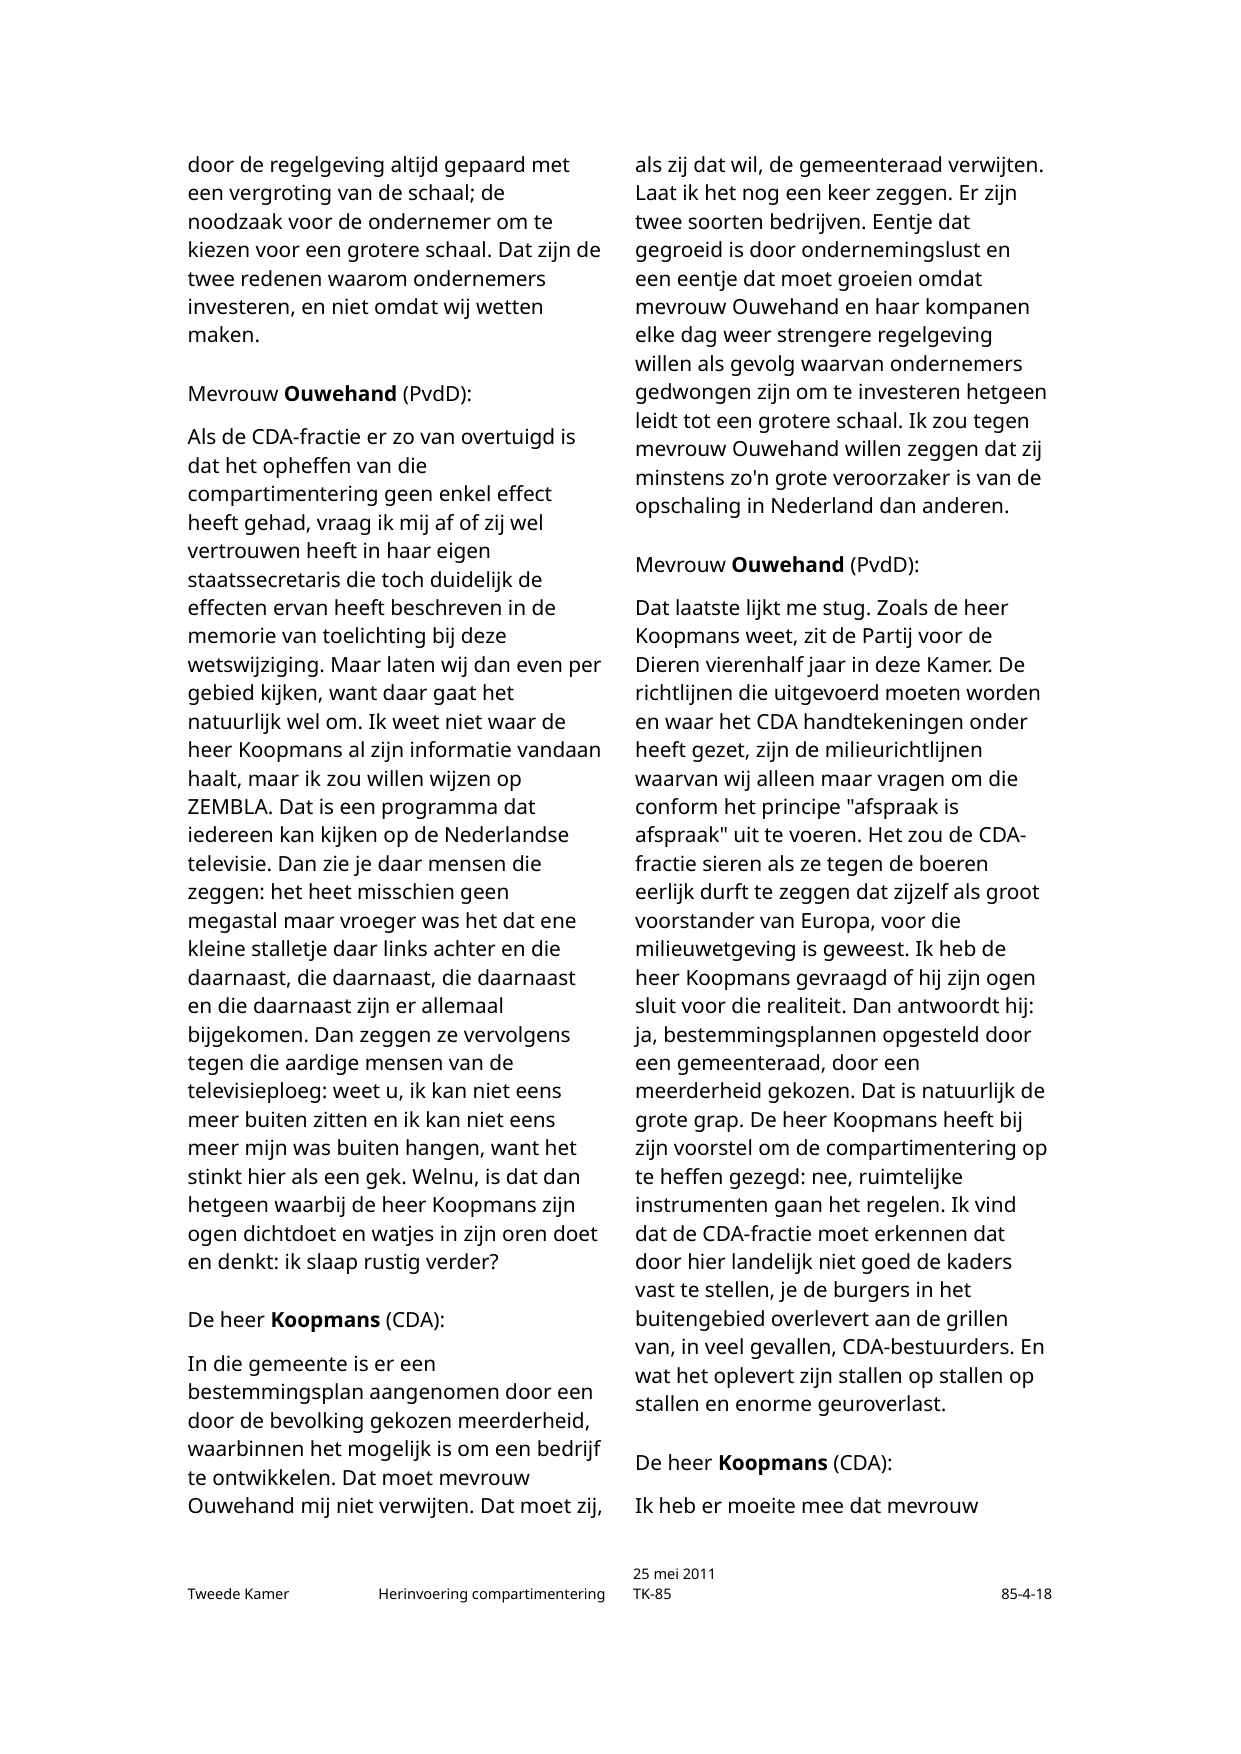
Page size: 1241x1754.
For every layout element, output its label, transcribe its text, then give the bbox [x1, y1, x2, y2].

text Ik heb er moeite mee dat mevrouw [635, 1491, 1053, 1520]
text Als de CDA-fractie er zo van overtuigd is dat het opheffen van die compartimentering geen enkel effect heeft gehad, vraag ik mij af of zij wel vertrouwen heeft in haar eigen staatssecretaris die toch duidelijk de effecten ervan heeft beschreven in de memorie van toelichting bij deze wetswijziging. Maar laten wij dan even per gebied kijken, want daar gaat het natuurlijk wel om. Ik weet niet waar de heer Koopmans al zijn informatie vandaan haalt, maar ik zou willen wijzen op ZEMBLA. Dat is een programma dat iedereen kan kijken op de Nederlandse televisie. Dan zie je daar mensen die zeggen: het heet misschien geen megastal maar vroeger was het dat ene kleine stalletje daar links achter en die daarnaast, die daarnaast, die daarnaast en die daarnaast zijn er allemaal bijgekomen. Dan zeggen ze vervolgens tegen die aardige mensen van de televisieploeg: weet u, ik kan niet eens meer buiten zitten en ik kan niet eens meer mijn was buiten hangen, want het stinkt hier als een gek. Welnu, is dat dan hetgeen waarbij de heer Koopmans zijn ogen dichtdoet en watjes in zijn oren doet en denkt: ik slaap rustig verder? [187, 422, 605, 1276]
text De heer Koopmans (CDA): [187, 1306, 605, 1334]
text Mevrouw Ouwehand (PvdD): [635, 550, 1053, 578]
text Dat laatste lijkt me stug. Zoals de heer Koopmans weet, zit de Partij voor de Dieren vierenhalf jaar in deze Kamer. De richtlijnen die uitgevoerd moeten worden en waar het CDA handtekeningen onder heeft gezet, zijn de milieurichtlijnen waarvan wij alleen maar vragen om die conform het principe "afspraak is afspraak" uit te voeren. Het zou de CDA-fractie sieren als ze tegen de boeren eerlijk durft te zeggen dat zijzelf als groot voorstander van Europa, voor die milieuwetgeving is geweest. Ik heb de heer Koopmans gevraagd of hij zijn ogen sluit voor die realiteit. Dan antwoordt hij: ja, bestemmingsplannen opgesteld door een gemeenteraad, door een meerderheid gekozen. Dat is natuurlijk de grote grap. De heer Koopmans heeft bij zijn voorstel om de compartimentering op te heffen gezegd: nee, ruimtelijke instrumenten gaan het regelen. Ik vind dat de CDA-fractie moet erkennen dat door hier landelijk niet goed de kaders vast te stellen, je de burgers in het buitengebied overlevert aan de grillen van, in veel gevallen, CDA-bestuurders. En wat het oplevert zijn stallen op stallen op stallen en enorme geuroverlast. [635, 593, 1053, 1418]
text door de regelgeving altijd gepaard met een vergroting van de schaal; de noodzaak voor de ondernemer om te kiezen voor een grotere schaal. Dat zijn de twee redenen waarom ondernemers investeren, en niet omdat wij wetten maken. [187, 150, 605, 349]
text Mevrouw Ouwehand (PvdD): [187, 379, 605, 407]
text als zij dat wil, de gemeenteraad verwijten. Laat ik het nog een keer zeggen. Er zijn twee soorten bedrijven. Eentje dat gegroeid is door ondernemingslust en een eentje dat moet groeien omdat mevrouw Ouwehand en haar kompanen elke dag weer strengere regelgeving willen als gevolg waarvan ondernemers gedwongen zijn om te investeren hetgeen leidt tot een grotere schaal. Ik zou tegen mevrouw Ouwehand willen zeggen dat zij minstens zo'n grote veroorzaker is van de opschaling in Nederland dan anderen. [635, 150, 1053, 520]
text In die gemeente is er een bestemmingsplan aangenomen door een door de bevolking gekozen meerderheid, waarbinnen het mogelijk is om een bedrijf te ontwikkelen. Dat moet mevrouw Ouwehand mij niet verwijten. Dat moet zij, [187, 1349, 605, 1520]
text De heer Koopmans (CDA): [635, 1448, 1053, 1476]
